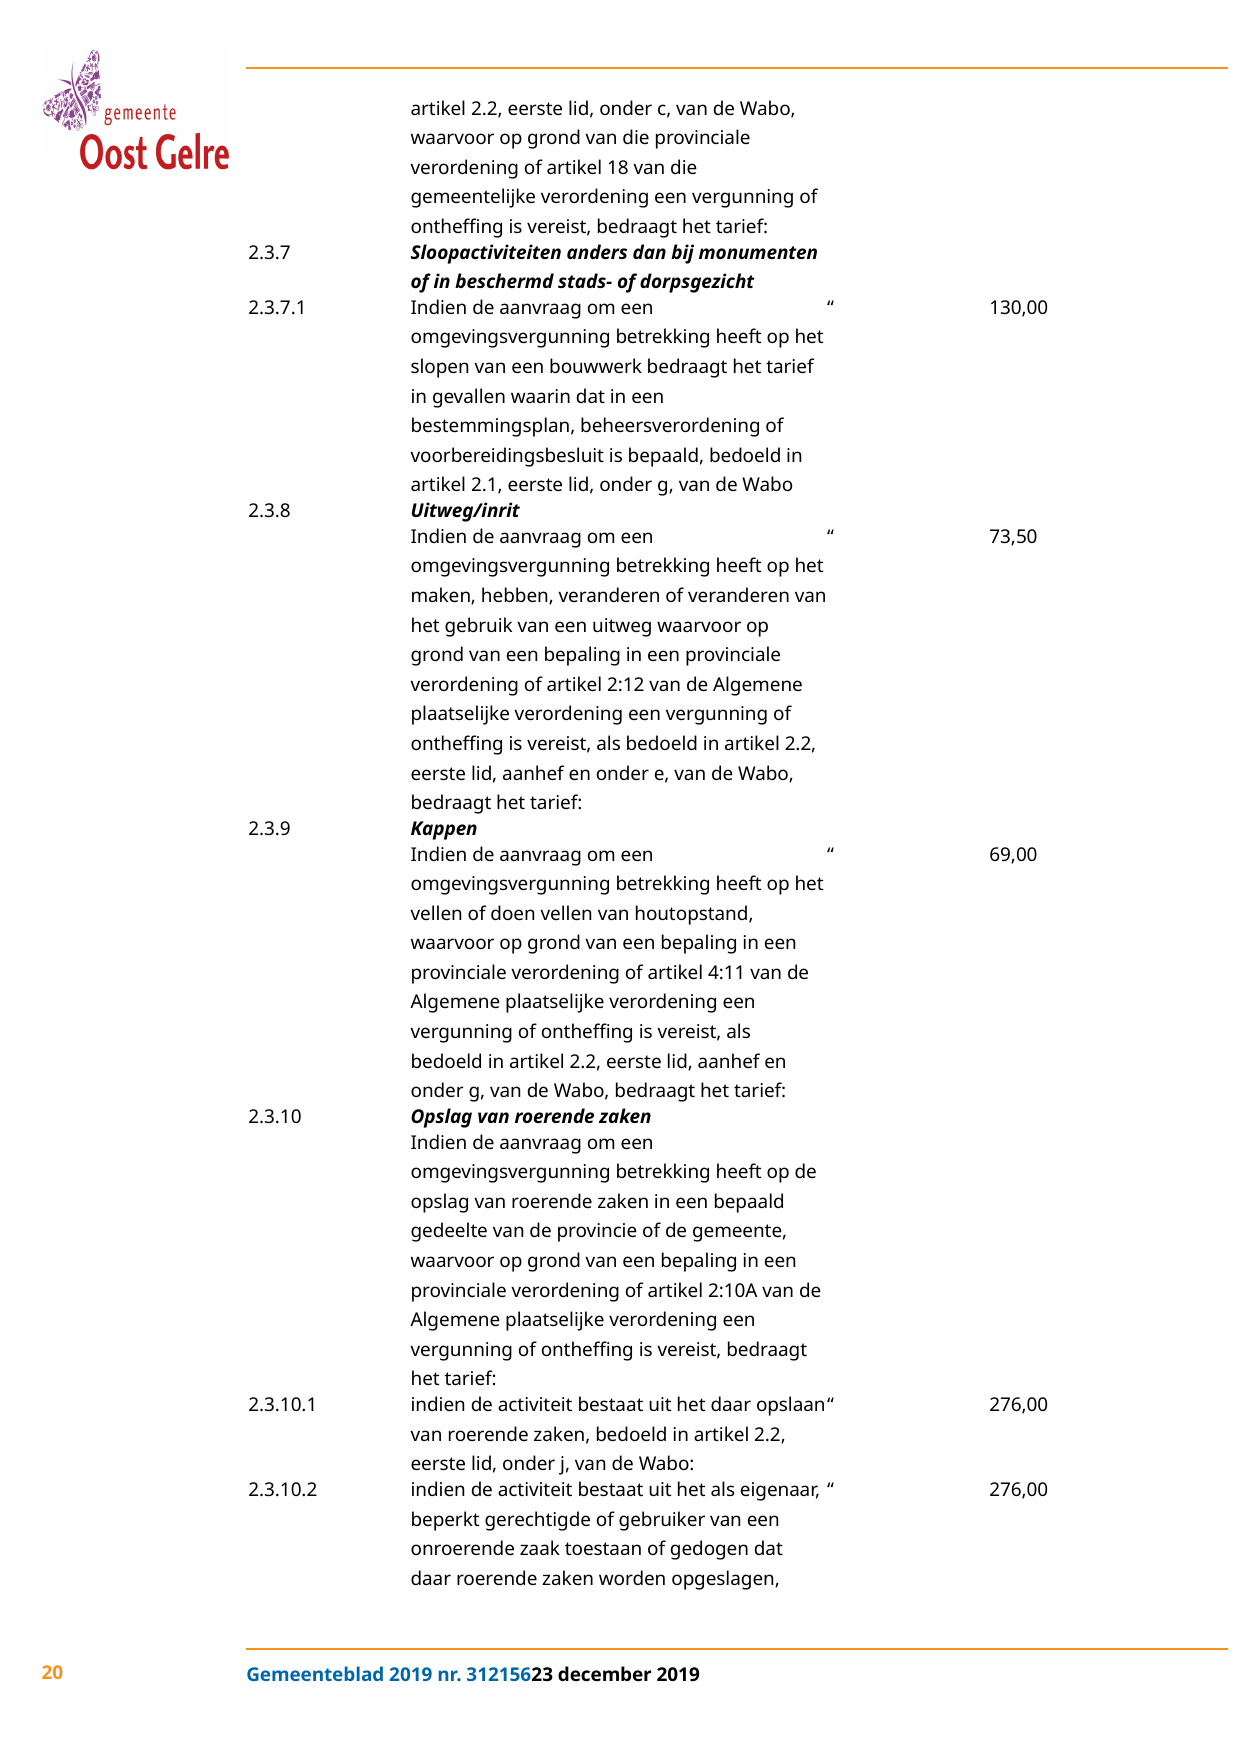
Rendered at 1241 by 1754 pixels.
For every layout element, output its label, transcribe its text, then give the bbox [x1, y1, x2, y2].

table_cell [248, 841, 410, 1103]
table_cell indien de activiteit bestaat uit het als eigenaar, beperkt gerechtigde of gebruiker van een onroerende zaak toestaan of gedogen dat daar roerende zaken worden opgeslagen, [410, 1476, 827, 1591]
table_cell 130,00 [989, 294, 1152, 497]
table_cell Uitweg/inrit [410, 498, 827, 523]
table_cell Indien de aanvraag om een omgevingsvergunning betrekking heeft op het vellen of doen vellen van houtopstand, waarvoor op grond van een bepaling in een provinciale verordening of artikel 4:11 van de Algemene plaatselijke verordening een vergunning of ontheffing is vereist, als bedoeld in artikel 2.2, eerste lid, aanhef en onder g, van de Wabo, bedraagt het tarief: [410, 841, 827, 1103]
table_cell [989, 815, 1152, 841]
table_cell Opslag van roerende zaken [410, 1103, 827, 1129]
table_cell Sloopactiviteiten anders dan bij monumenten of in beschermd stads- of dorpsgezicht [410, 239, 827, 294]
table_cell “ [827, 294, 989, 497]
table_cell Indien de aanvraag om een omgevingsvergunning betrekking heeft op de opslag van roerende zaken in een bepaald gedeelte van de provincie of de gemeente, waarvoor op grond van een bepaling in een provinciale verordening of artikel 2:10A van de Algemene plaatselijke verordening een vergunning of ontheffing is vereist, bedraagt het tarief: [410, 1129, 827, 1391]
table_cell [248, 95, 410, 239]
table_cell [989, 95, 1152, 239]
table_cell 2.3.9 [248, 815, 410, 841]
table_cell [827, 1103, 989, 1129]
table_cell 2.3.7 [248, 239, 410, 294]
table_cell Kappen [410, 815, 827, 841]
table_cell 276,00 [989, 1391, 1152, 1476]
table_cell 2.3.7.1 [248, 294, 410, 497]
table_cell “ [827, 1391, 989, 1476]
table_cell [989, 239, 1152, 294]
table_cell 73,50 [989, 523, 1152, 815]
table_cell indien de activiteit bestaat uit het daar opslaan van roerende zaken, bedoeld in artikel 2.2, eerste lid, onder j, van de Wabo: [410, 1391, 827, 1476]
table_cell [248, 1129, 410, 1391]
table_cell artikel 2.2, eerste lid, onder c, van de Wabo, waarvoor op grond van die provinciale verordening of artikel 18 van die gemeentelijke verordening een vergunning of ontheffing is vereist, bedraagt het tarief: [410, 95, 827, 239]
table_cell 2.3.10 [248, 1103, 410, 1129]
table_cell [989, 1103, 1152, 1129]
table_cell “ [827, 523, 989, 815]
table_cell “ [827, 1476, 989, 1591]
table_cell [827, 95, 989, 239]
table_cell [827, 815, 989, 841]
table_cell “ [827, 841, 989, 1103]
table_cell [827, 498, 989, 523]
table_cell Indien de aanvraag om een omgevingsvergunning betrekking heeft op het maken, hebben, veranderen of veranderen van het gebruik van een uitweg waarvoor op grond van een bepaling in een provinciale verordening of artikel 2:12 van de Algemene plaatselijke verordening een vergunning of ontheffing is vereist, als bedoeld in artikel 2.2, eerste lid, aanhef en onder e, van de Wabo, bedraagt het tarief: [410, 523, 827, 815]
table_cell [248, 523, 410, 815]
table_cell 2.3.10.2 [248, 1476, 410, 1591]
table_cell 2.3.8 [248, 498, 410, 523]
table_cell [827, 1129, 989, 1391]
table_cell [989, 1129, 1152, 1391]
table_cell 2.3.10.1 [248, 1391, 410, 1476]
table_cell [989, 498, 1152, 523]
table_cell 276,00 [989, 1476, 1152, 1591]
table_cell 69,00 [989, 841, 1152, 1103]
picture [41, 47, 231, 172]
table_cell [827, 239, 989, 294]
table_cell Indien de aanvraag om een omgevingsvergunning betrekking heeft op het slopen van een bouwwerk bedraagt het tarief in gevallen waarin dat in een bestemmingsplan, beheersverordening of voorbereidingsbesluit is bepaald, bedoeld in artikel 2.1, eerste lid, onder g, van de Wabo [410, 294, 827, 497]
